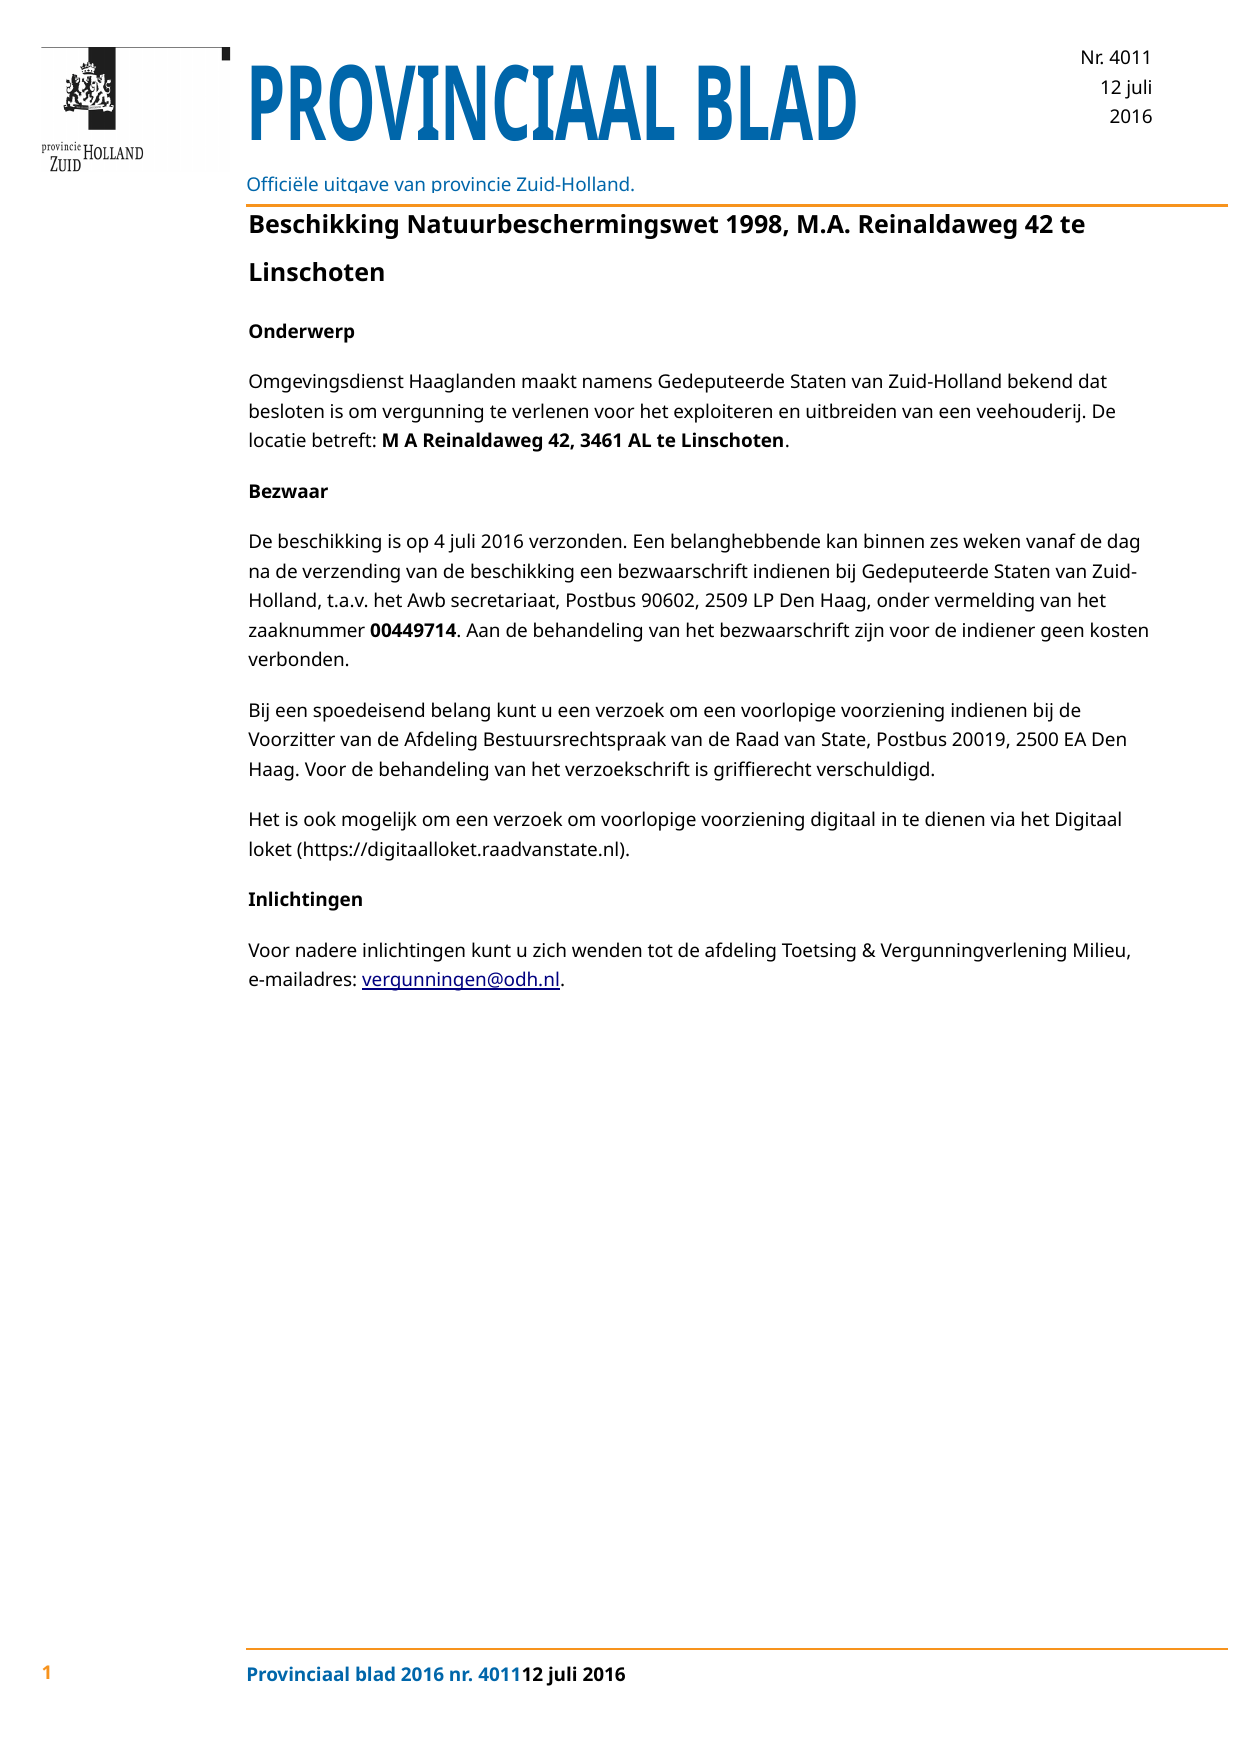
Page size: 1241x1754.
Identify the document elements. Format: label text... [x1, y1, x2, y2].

text Voor nadere inlichtingen kunt u zich wenden tot de afdeling Toetsing & Vergunningverlening Milieu, e-mailadres: vergunningen@odh.nl. [248, 937, 1152, 992]
text Bij een spoedeisend belang kunt u een verzoek om een voorlopige voorziening indienen bij de Voorzitter van de Afdeling Bestuursrechtspraak van de Raad van State, Postbus 20019, 2500 EA Den Haag. Voor de behandeling van het verzoekschrift is griffierecht verschuldigd. [248, 697, 1152, 782]
text Bezwaar [248, 478, 1152, 504]
text Het is ook mogelijk om een verzoek om voorlopige voorziening digitaal in te dienen via het Digitaal loket (https://digitaalloket.raadvanstate.nl). [248, 807, 1152, 862]
text Inlichtingen [248, 887, 1152, 912]
text Onderwerp [248, 318, 1152, 344]
text Omgevingsdienst Haaglanden maakt namens Gedeputeerde Staten van Zuid-Holland bekend dat besloten is om vergunning te verlenen voor het exploiteren en uitbreiden van een veehouderij. De locatie betreft: M A Reinaldaweg 42, 3461 AL te Linschoten. [248, 368, 1152, 453]
text Beschikking Natuurbeschermingswet 1998, M.A. Reinaldaweg 42 te Linschoten [248, 207, 1152, 288]
text De beschikking is op 4 juli 2016 verzonden. Een belanghebbende kan binnen zes weken vanaf de dag na de verzending van de beschikking een bezwaarschrift indienen bij Gedeputeerde Staten van Zuid-Holland, t.a.v. het Awb secretariaat, Postbus 90602, 2509 LP Den Haag, onder vermelding van het zaaknummer 00449714. Aan de behandeling van het bezwaarschrift zijn voor de indiener geen kosten verbonden. [248, 528, 1152, 672]
picture [41, 47, 231, 172]
